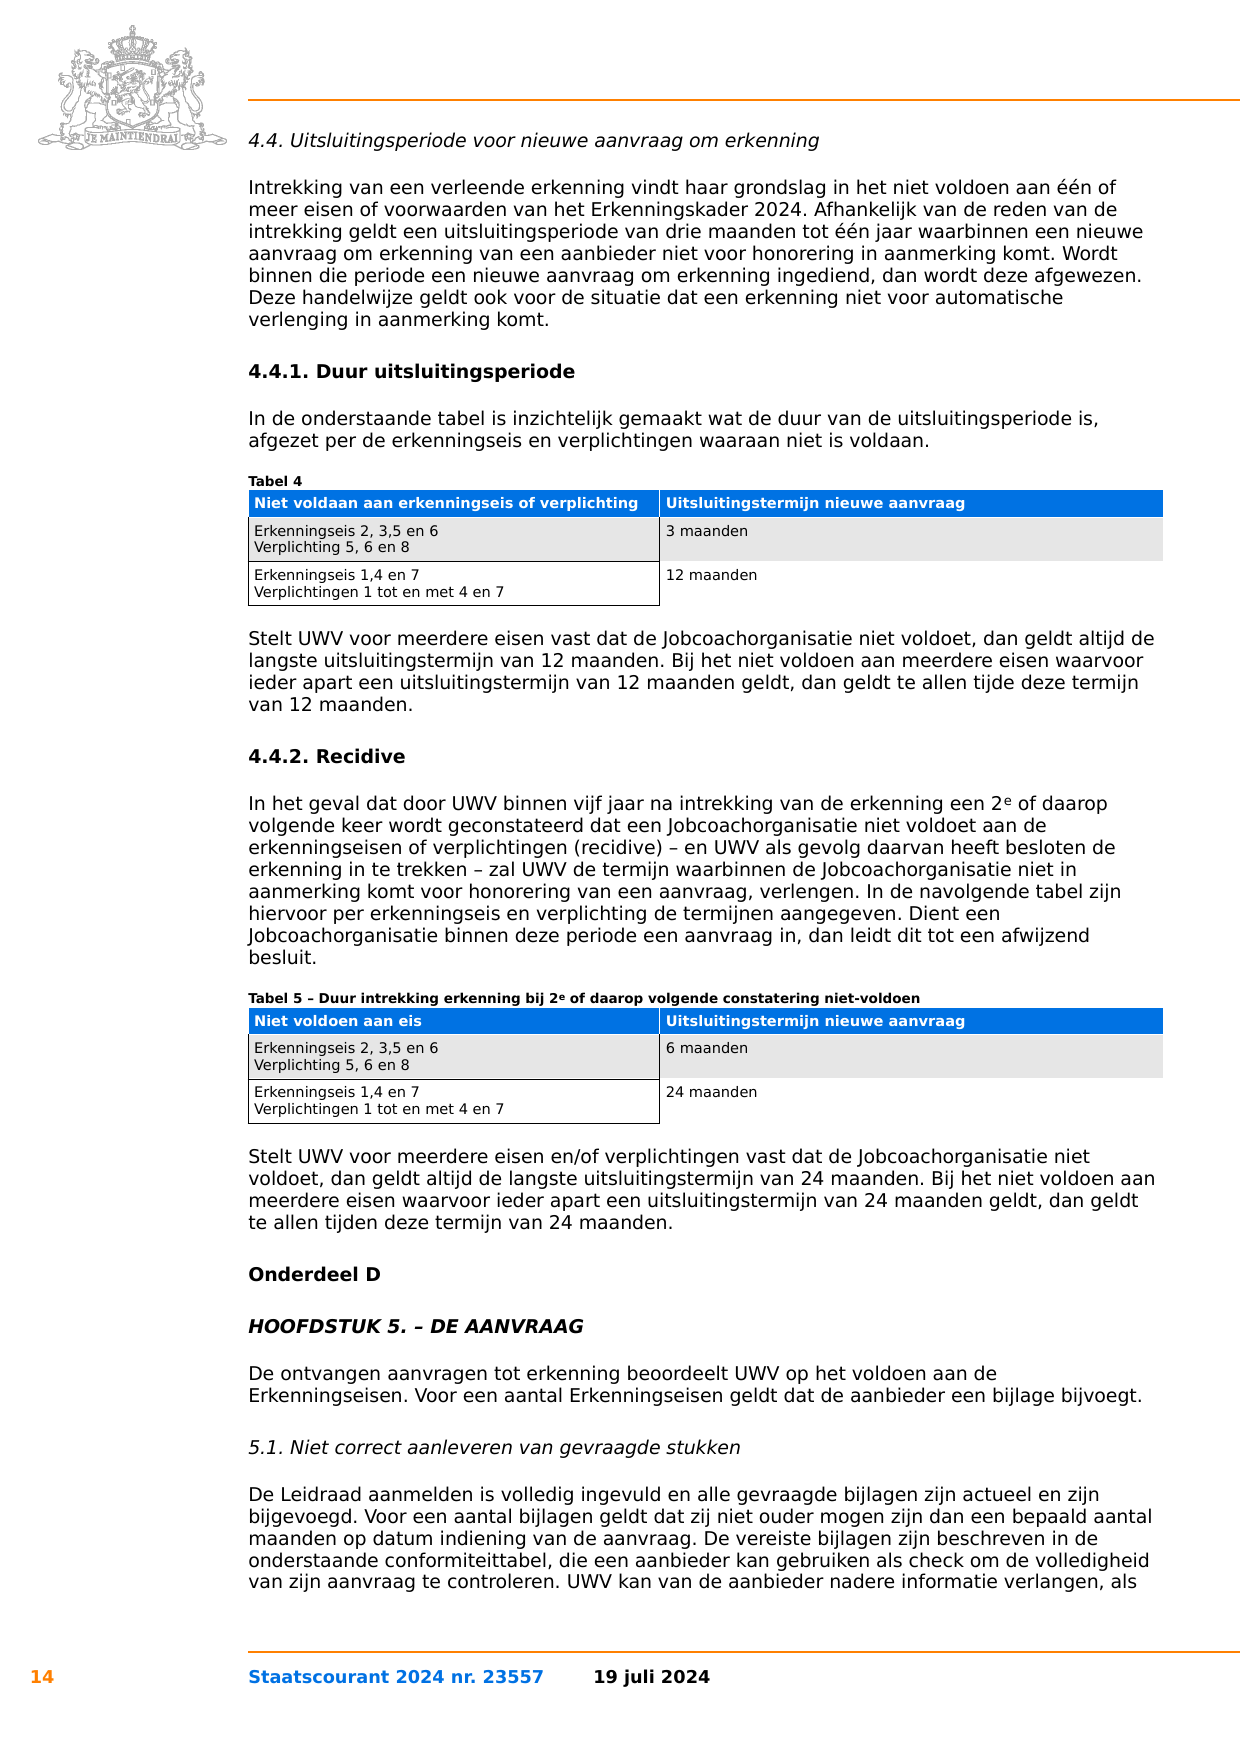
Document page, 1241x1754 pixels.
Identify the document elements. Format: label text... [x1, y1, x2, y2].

table_cell Uitsluitingstermijn nieuwe aanvraag [660, 1008, 1163, 1034]
text In de onderstaande tabel is inzichtelijk gemaakt wat de duur van de uitsluitingsperiode is, afgezet per de erkenningseis en verplichtingen waaraan niet is voldaan. [248, 408, 1163, 452]
subtitle Onderdeel D [248, 1264, 1163, 1286]
text In het geval dat door UWV binnen vijf jaar na intrekking van de erkenning een 2e of daarop volgende keer wordt geconstateerd dat een Jobcoachorganisatie niet voldoet aan de erkenningseisen of verplichtingen (recidive) – en UWV als gevolg daarvan heeft besloten de erkenning in te trekken – zal UWV de termijn waarbinnen de Jobcoachorganisatie niet in aanmerking komt voor honorering van een aanvraag, verlengen. In de navolgende tabel zijn hiervoor per erkenningseis en verplichting de termijnen aangegeven. Dient een Jobcoachorganisatie binnen deze periode een aanvraag in, dan leidt dit tot een afwijzend besluit. [248, 793, 1163, 969]
text Intrekking van een verleende erkenning vindt haar grondslag in het niet voldoen aan één of meer eisen of voorwaarden van het Erkenningskader 2024. Afhankelijk van de reden van de intrekking geldt een uitsluitingsperiode van drie maanden tot één jaar waarbinnen een nieuwe aanvraag om erkenning van een aanbieder niet voor honorering in aanmerking komt. Wordt binnen die periode een nieuwe aanvraag om erkenning ingediend, dan wordt deze afgewezen. Deze handelwijze geldt ook voor de situatie dat een erkenning niet voor automatische verlenging in aanmerking komt. [248, 177, 1163, 331]
text Stelt UWV voor meerdere eisen en/of verplichtingen vast dat de Jobcoachorganisatie niet voldoet, dan geldt altijd de langste uitsluitingstermijn van 24 maanden. Bij het niet voldoen aan meerdere eisen waarvoor ieder apart een uitsluitingstermijn van 24 maanden geldt, dan geldt te allen tijden deze termijn van 24 maanden. [248, 1146, 1163, 1234]
subtitle HOOFDSTUK 5. – DE AANVRAAG [248, 1316, 1163, 1338]
table_cell Erkenningseis 2, 3,5 en 6 Verplichting 5, 6 en 8 [249, 518, 659, 561]
table_cell 12 maanden [660, 562, 1163, 605]
table_cell Niet voldoen aan eis [249, 1008, 659, 1034]
text Stelt UWV voor meerdere eisen vast dat de Jobcoachorganisatie niet voldoet, dan geldt altijd de langste uitsluitingstermijn van 12 maanden. Bij het niet voldoen aan meerdere eisen waarvoor ieder apart een uitsluitingstermijn van 12 maanden geldt, dan geldt te allen tijde deze termijn van 12 maanden. [248, 628, 1163, 716]
table_cell Erkenningseis 2, 3,5 en 6 Verplichting 5, 6 en 8 [249, 1035, 659, 1078]
table_cell 3 maanden [660, 518, 1163, 561]
subtitle 4.4. Uitsluitingsperiode voor nieuwe aanvraag om erkenning [248, 130, 1163, 152]
table_cell Uitsluitingstermijn nieuwe aanvraag [660, 490, 1163, 517]
table_cell Erkenningseis 1,4 en 7 Verplichtingen 1 tot en met 4 en 7 [249, 562, 659, 605]
table_cell 6 maanden [660, 1035, 1163, 1078]
picture [38, 25, 227, 150]
table_cell Niet voldaan aan erkenningseis of verplichting [249, 490, 659, 517]
table_cell Erkenningseis 1,4 en 7 Verplichtingen 1 tot en met 4 en 7 [249, 1080, 659, 1123]
text De Leidraad aanmelden is volledig ingevuld en alle gevraagde bijlagen zijn actueel en zijn bijgevoegd. Voor een aantal bijlagen geldt dat zij niet ouder mogen zijn dan een bepaald aantal maanden op datum indiening van de aanvraag. De vereiste bijlagen zijn beschreven in de onderstaande conformiteittabel, die een aanbieder kan gebruiken als check om de volledigheid van zijn aanvraag te controleren. UWV kan van de aanbieder nadere informatie verlangen, als [248, 1483, 1163, 1593]
table_header Tabel 4 [248, 474, 1163, 489]
subtitle 4.4.2. Recidive [248, 746, 1163, 768]
subtitle 4.4.1. Duur uitsluitingsperiode [248, 361, 1163, 383]
text De ontvangen aanvragen tot erkenning beoordeelt UWV op het voldoen aan de Erkenningseisen. Voor een aantal Erkenningseisen geldt dat de aanbieder een bijlage bijvoegt. [248, 1363, 1163, 1407]
table_cell 24 maanden [660, 1080, 1163, 1123]
table_header Tabel 5 – Duur intrekking erkenning bij 2e of daarop volgende constatering niet-voldoen [248, 991, 1163, 1007]
subtitle 5.1. Niet correct aanleveren van gevraagde stukken [248, 1437, 1163, 1458]
